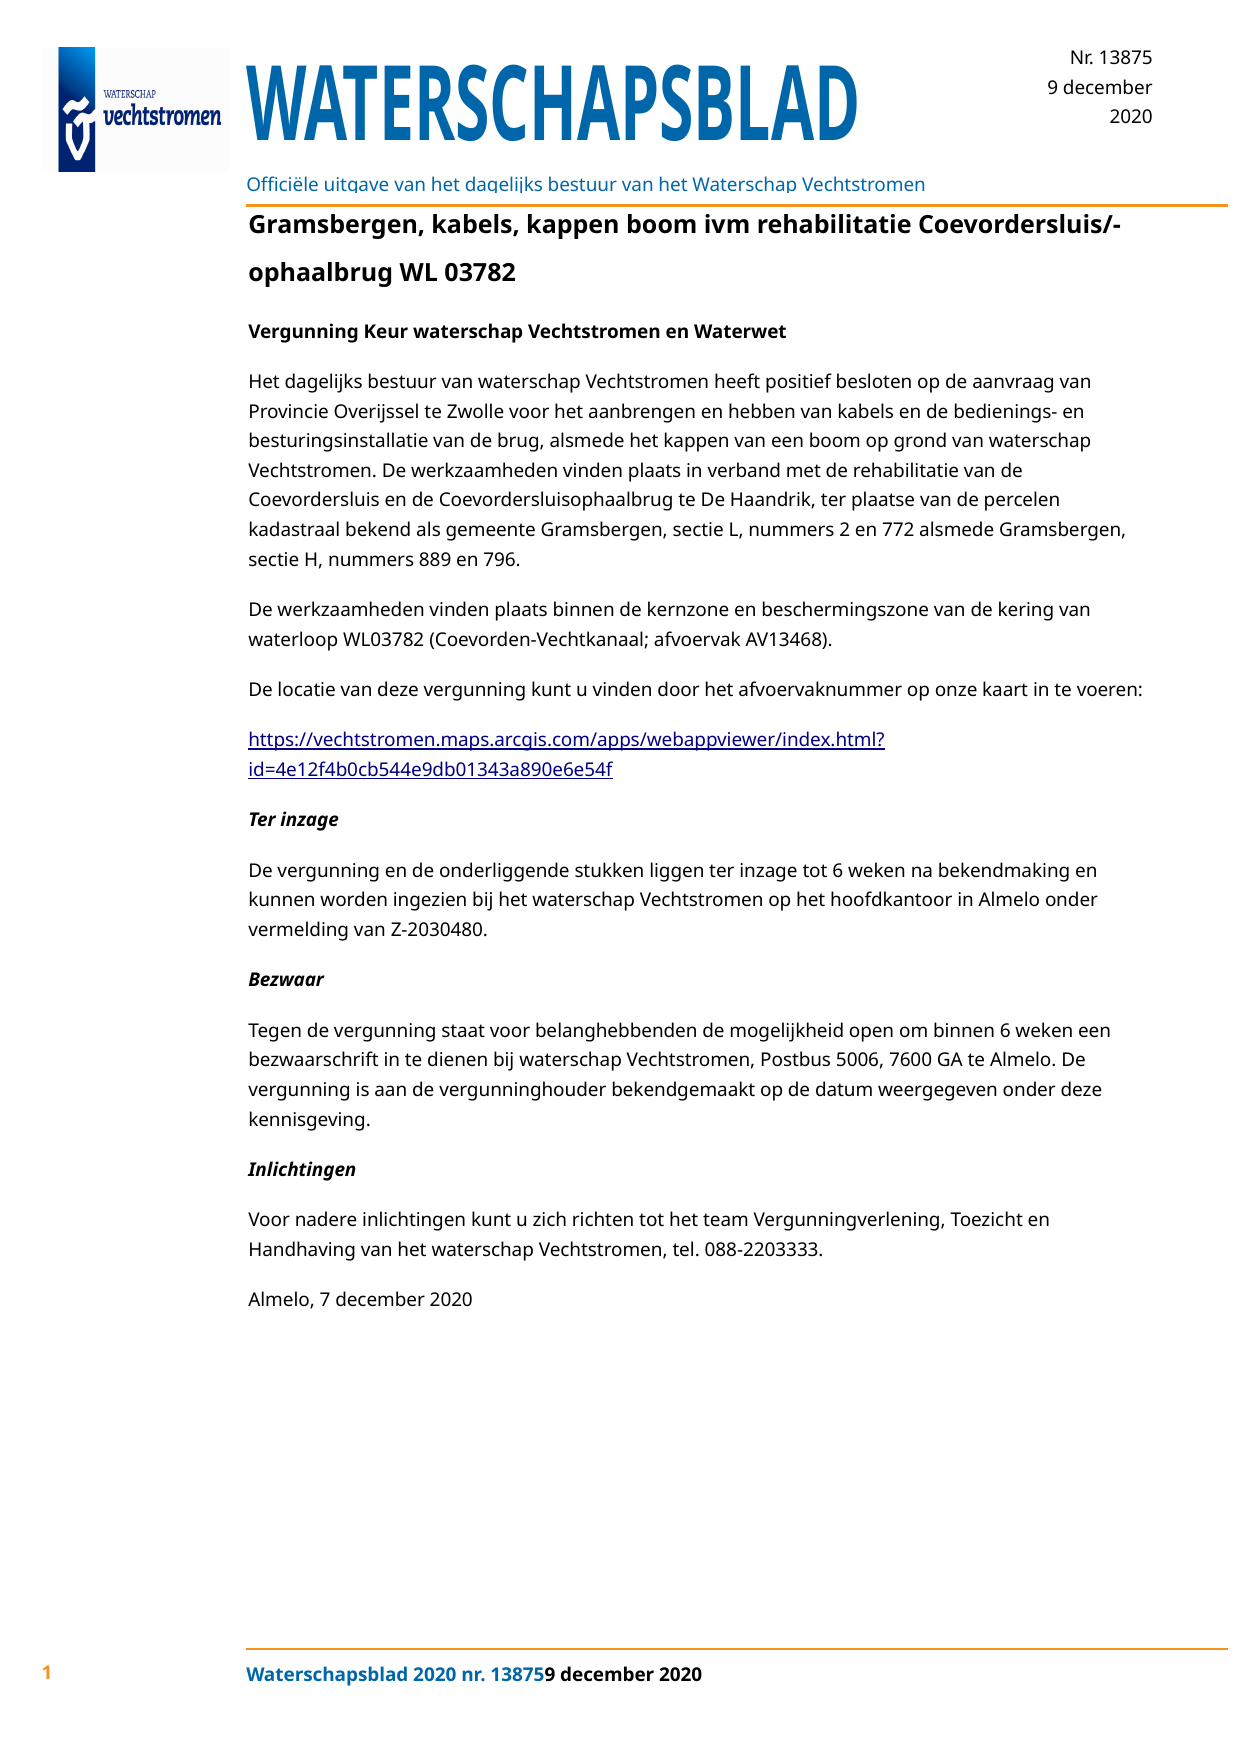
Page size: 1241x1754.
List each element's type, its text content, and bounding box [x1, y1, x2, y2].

text Bezwaar [248, 967, 1152, 992]
text Het dagelijks bestuur van waterschap Vechtstromen heeft positief besloten op de aanvraag van Provincie Overijssel te Zwolle voor het aanbrengen en hebben van kabels en de bedienings- en besturingsinstallatie van de brug, alsmede het kappen van een boom op grond van waterschap Vechtstromen. De werkzaamheden vinden plaats in verband met de rehabilitatie van de Coevordersluis en de Coevordersluisophaalbrug te De Haandrik, ter plaatse van de percelen kadastraal bekend als gemeente Gramsbergen, sectie L, nummers 2 en 772 alsmede Gramsbergen, sectie H, nummers 889 en 796. [248, 368, 1152, 572]
text De vergunning en de onderliggende stukken liggen ter inzage tot 6 weken na bekendmaking en kunnen worden ingezien bij het waterschap Vechtstromen op het hoofdkantoor in Almelo onder vermelding van Z-2030480. [248, 857, 1152, 942]
text Ter inzage [248, 807, 1152, 832]
text Voor nadere inlichtingen kunt u zich richten tot het team Vergunningverlening, Toezicht en Handhaving van het waterschap Vechtstromen, tel. 088-2203333. [248, 1207, 1152, 1262]
text https://vechtstromen.maps.arcgis.com/apps/webappviewer/index.html?id=4e12f4b0cb544e9db01343a890e6e54f [248, 727, 1152, 782]
picture [41, 47, 231, 172]
text Gramsbergen, kabels, kappen boom ivm rehabilitatie Coevordersluis/-ophaalbrug WL 03782 [248, 207, 1152, 288]
text Vergunning Keur waterschap Vechtstromen en Waterwet [248, 318, 1152, 344]
text Inlichtingen [248, 1156, 1152, 1182]
text De locatie van deze vergunning kunt u vinden door het afvoervaknummer op onze kaart in te voeren: [248, 676, 1152, 702]
text Almelo, 7 december 2020 [248, 1287, 1152, 1312]
text De werkzaamheden vinden plaats binnen de kernzone en beschermingszone van de kering van waterloop WL03782 (Coevorden-Vechtkanaal; afvoervak AV13468). [248, 596, 1152, 652]
text Tegen de vergunning staat voor belanghebbenden de mogelijkheid open om binnen 6 weken een bezwaarschrift in te dienen bij waterschap Vechtstromen, Postbus 5006, 7600 GA te Almelo. De vergunning is aan de vergunninghouder bekendgemaakt op de datum weergegeven onder deze kennisgeving. [248, 1017, 1152, 1132]
